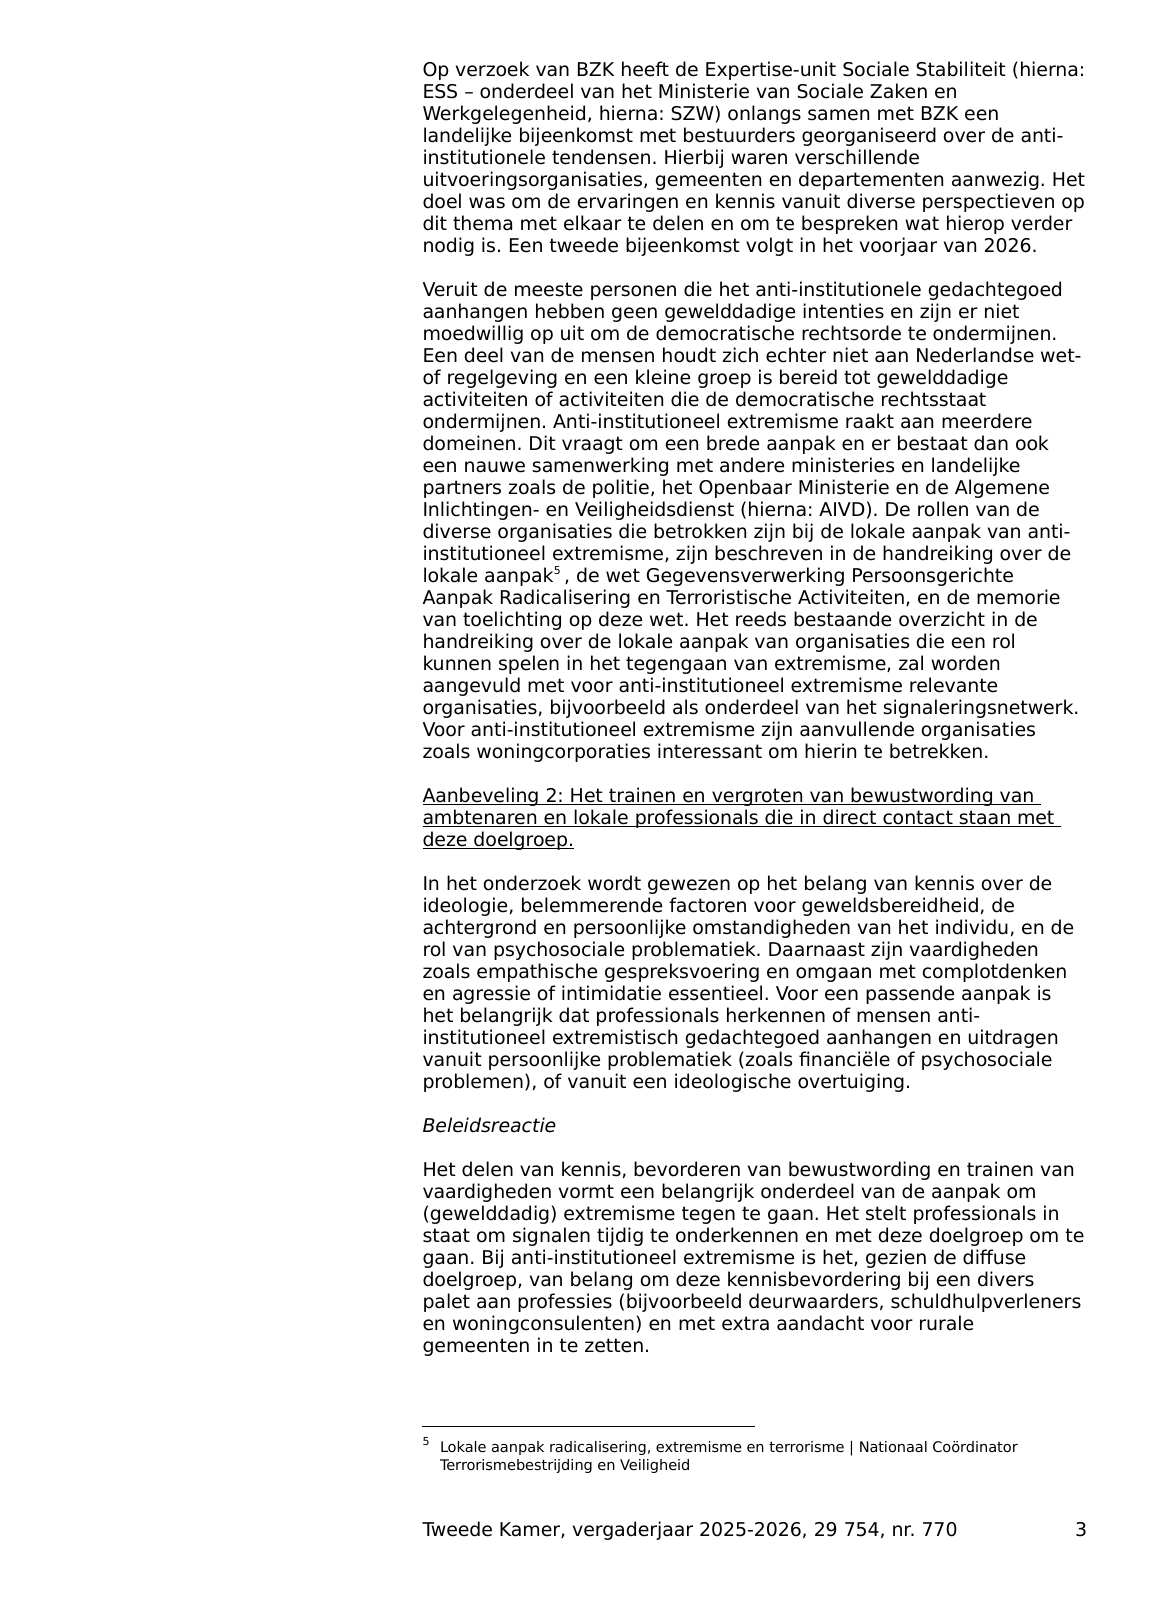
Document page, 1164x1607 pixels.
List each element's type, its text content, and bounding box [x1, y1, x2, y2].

subtitle Aanbeveling 2: Het trainen en vergroten van bewustwording van ambtenaren en lokale professionals die in direct contact staan met deze doelgroep. [422, 785, 1087, 851]
text Het delen van kennis, bevorderen van bewustwording en trainen van vaardigheden vormt een belangrijk onderdeel van de aanpak om (gewelddadig) extremisme tegen te gaan. Het stelt professionals in staat om signalen tijdig te onderkennen en met deze doelgroep om te gaan. Bij anti-institutioneel extremisme is het, gezien de diffuse doelgroep, van belang om deze kennisbevordering bij een divers palet aan professies (bijvoorbeeld deurwaarders, schuldhulpverleners en woningconsulenten) en met extra aandacht voor rurale gemeenten in te zetten. [422, 1159, 1087, 1357]
text Veruit de meeste personen die het anti-institutionele gedachtegoed aanhangen hebben geen gewelddadige intenties en zijn er niet moedwillig op uit om de democratische rechtsorde te ondermijnen. Een deel van de mensen houdt zich echter niet aan Nederlandse wet- of regelgeving en een kleine groep is bereid tot gewelddadige activiteiten of activiteiten die de democratische rechtsstaat ondermijnen. Anti-institutioneel extremisme raakt aan meerdere domeinen. Dit vraagt om een brede aanpak en er bestaat dan ook een nauwe samenwerking met andere ministeries en landelijke partners zoals de politie, het Openbaar Ministerie en de Algemene Inlichtingen- en Veiligheidsdienst (hierna: AIVD). De rollen van de diverse organisaties die betrokken zijn bij de lokale aanpak van anti-institutioneel extremisme, zijn beschreven in de handreiking over de lokale aanpak, de wet Gegevensverwerking Persoonsgerichte Aanpak Radicalisering en Terroristische Activiteiten, en de memorie van toelichting op deze wet. Het reeds bestaande overzicht in de handreiking over de lokale aanpak van organisaties die een rol kunnen spelen in het tegengaan van extremisme, zal worden aangevuld met voor anti-institutioneel extremisme relevante organisaties, bijvoorbeeld als onderdeel van het signaleringsnetwerk. Voor anti-institutioneel extremisme zijn aanvullende organisaties zoals woningcorporaties interessant om hierin te betrekken. [422, 279, 1087, 763]
text Lokale aanpak radicalisering, extremisme en terrorisme | Nationaal Coördinator Terrorismebestrijding en Veiligheid [422, 1435, 1087, 1474]
text In het onderzoek wordt gewezen op het belang van kennis over de ideologie, belemmerende factoren voor geweldsbereidheid, de achtergrond en persoonlijke omstandigheden van het individu, en de rol van psychosociale problematiek. Daarnaast zijn vaardigheden zoals empathische gespreksvoering en omgaan met complotdenken en agressie of intimidatie essentieel. Voor een passende aanpak is het belangrijk dat professionals herkennen of mensen anti-institutioneel extremistisch gedachtegoed aanhangen en uitdragen vanuit persoonlijke problematiek (zoals financiële of psychosociale problemen), of vanuit een ideologische overtuiging. [422, 873, 1087, 1093]
text Op verzoek van BZK heeft de Expertise-unit Sociale Stabiliteit (hierna: ESS – onderdeel van het Ministerie van Sociale Zaken en Werkgelegenheid, hierna: SZW) onlangs samen met BZK een landelijke bijeenkomst met bestuurders georganiseerd over de anti-institutionele tendensen. Hierbij waren verschillende uitvoeringsorganisaties, gemeenten en departementen aanwezig. Het doel was om de ervaringen en kennis vanuit diverse perspectieven op dit thema met elkaar te delen en om te bespreken wat hierop verder nodig is. Een tweede bijeenkomst volgt in het voorjaar van 2026. [422, 59, 1087, 257]
subtitle Beleidsreactie [422, 1115, 1087, 1137]
